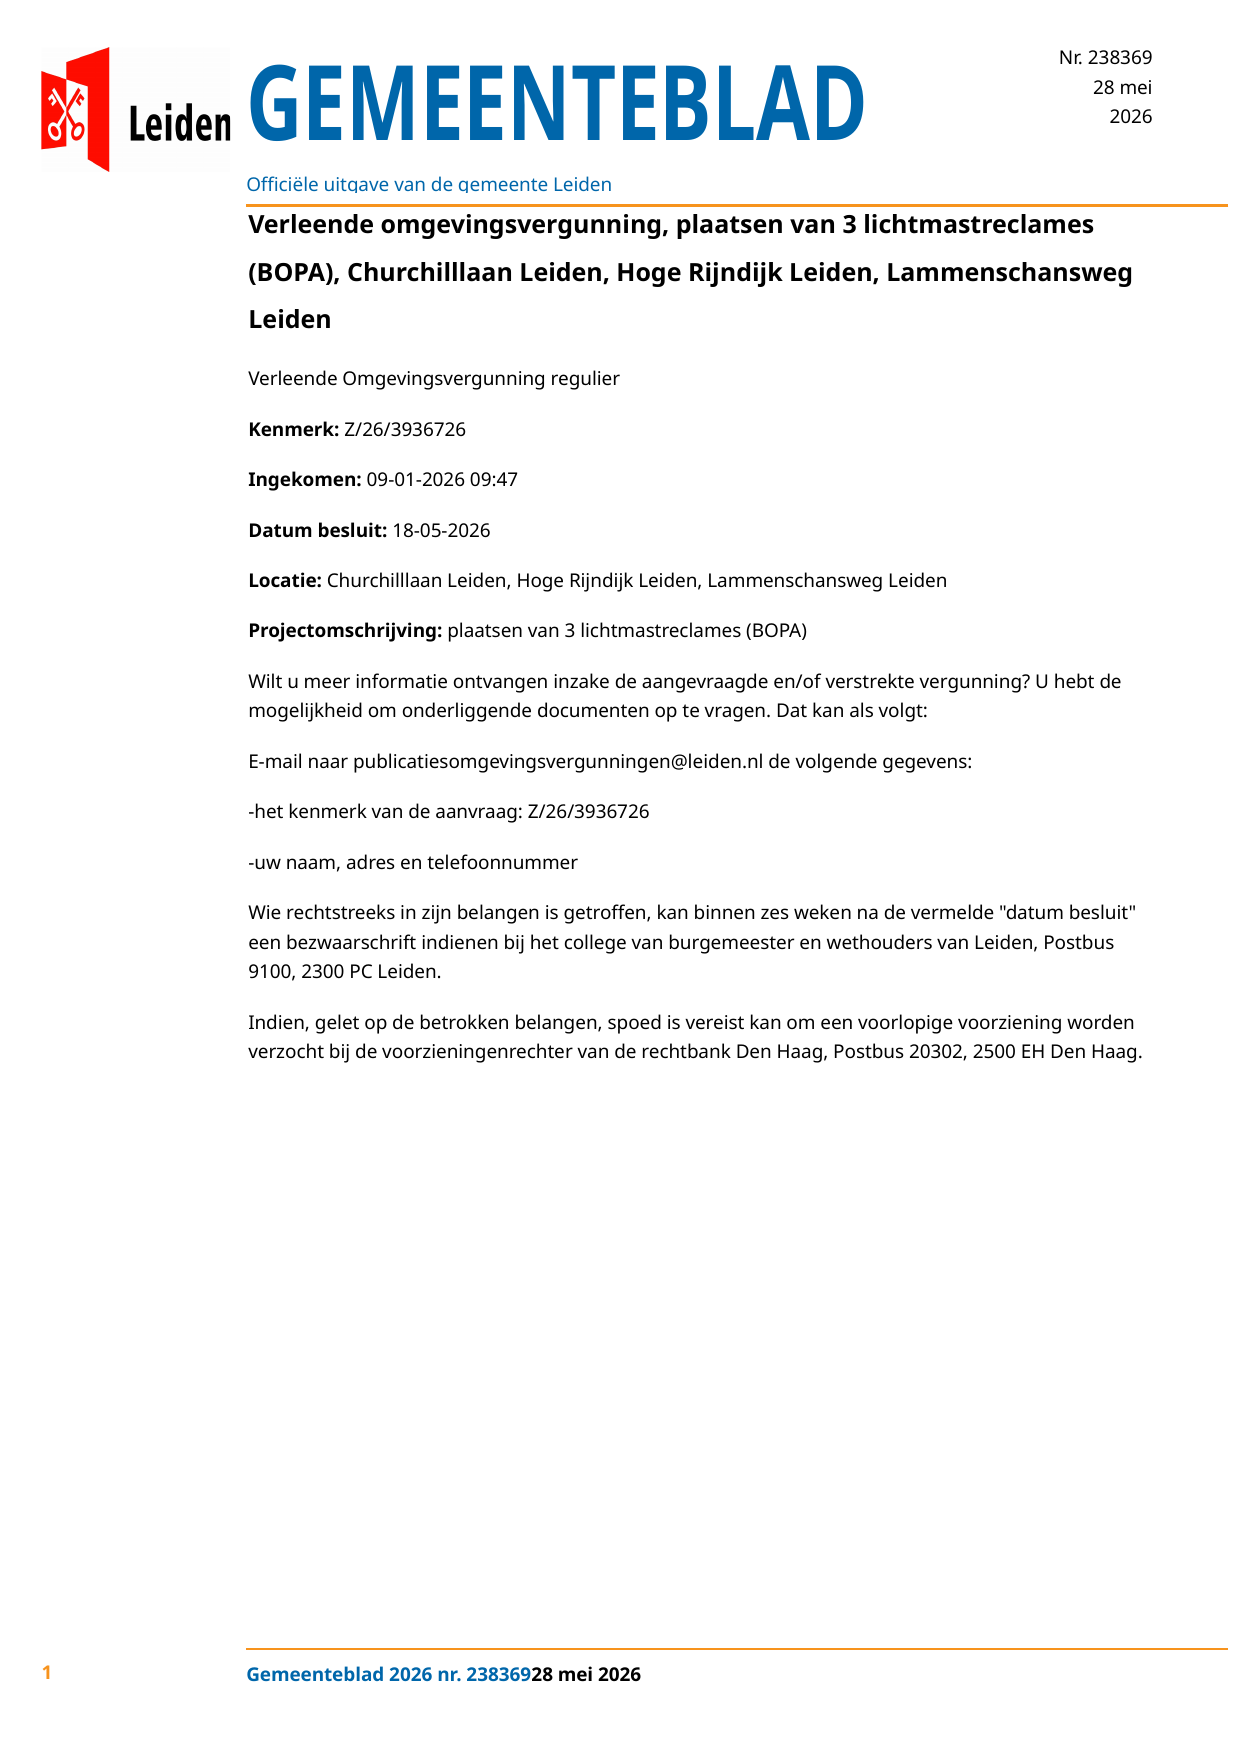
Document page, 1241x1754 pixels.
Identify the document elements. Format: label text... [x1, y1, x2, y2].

text E-mail naar publicatiesomgevingsvergunningen@leiden.nl de volgende gegevens: [248, 748, 1152, 774]
text Datum besluit: 18-05-2026 [248, 517, 1152, 542]
text Wilt u meer informatie ontvangen inzake de aangevraagde en/of verstrekte vergunning? U hebt de mogelijkheid om onderliggende documenten op te vragen. Dat kan als volgt: [248, 668, 1152, 723]
text Projectomschrijving: plaatsen van 3 lichtmastreclames (BOPA) [248, 618, 1152, 643]
text Locatie: Churchilllaan Leiden, Hoge Rijndijk Leiden, Lammenschansweg Leiden [248, 567, 1152, 593]
text Wie rechtstreeks in zijn belangen is getroffen, kan binnen zes weken na de vermelde "datum besluit" een bezwaarschrift indienen bij het college van burgemeester en wethouders van Leiden, Postbus 9100, 2300 PC Leiden. [248, 899, 1152, 984]
picture [41, 47, 231, 172]
text Indien, gelet op de betrokken belangen, spoed is vereist kan om een voorlopige voorziening worden verzocht bij de voorzieningenrechter van de rechtbank Den Haag, Postbus 20302, 2500 EH Den Haag. [248, 1009, 1152, 1064]
text Verleende Omgevingsvergunning regulier [248, 366, 1152, 391]
text Kenmerk: Z/26/3936726 [248, 416, 1152, 442]
text -uw naam, adres en telefoonnummer [248, 849, 1152, 874]
text Ingekomen: 09-01-2026 09:47 [248, 466, 1152, 492]
text Verleende omgevingsvergunning, plaatsen van 3 lichtmastreclames (BOPA), Churchilllaan Leiden, Hoge Rijndijk Leiden, Lammenschansweg Leiden [248, 207, 1152, 336]
text -het kenmerk van de aanvraag: Z/26/3936726 [248, 798, 1152, 824]
